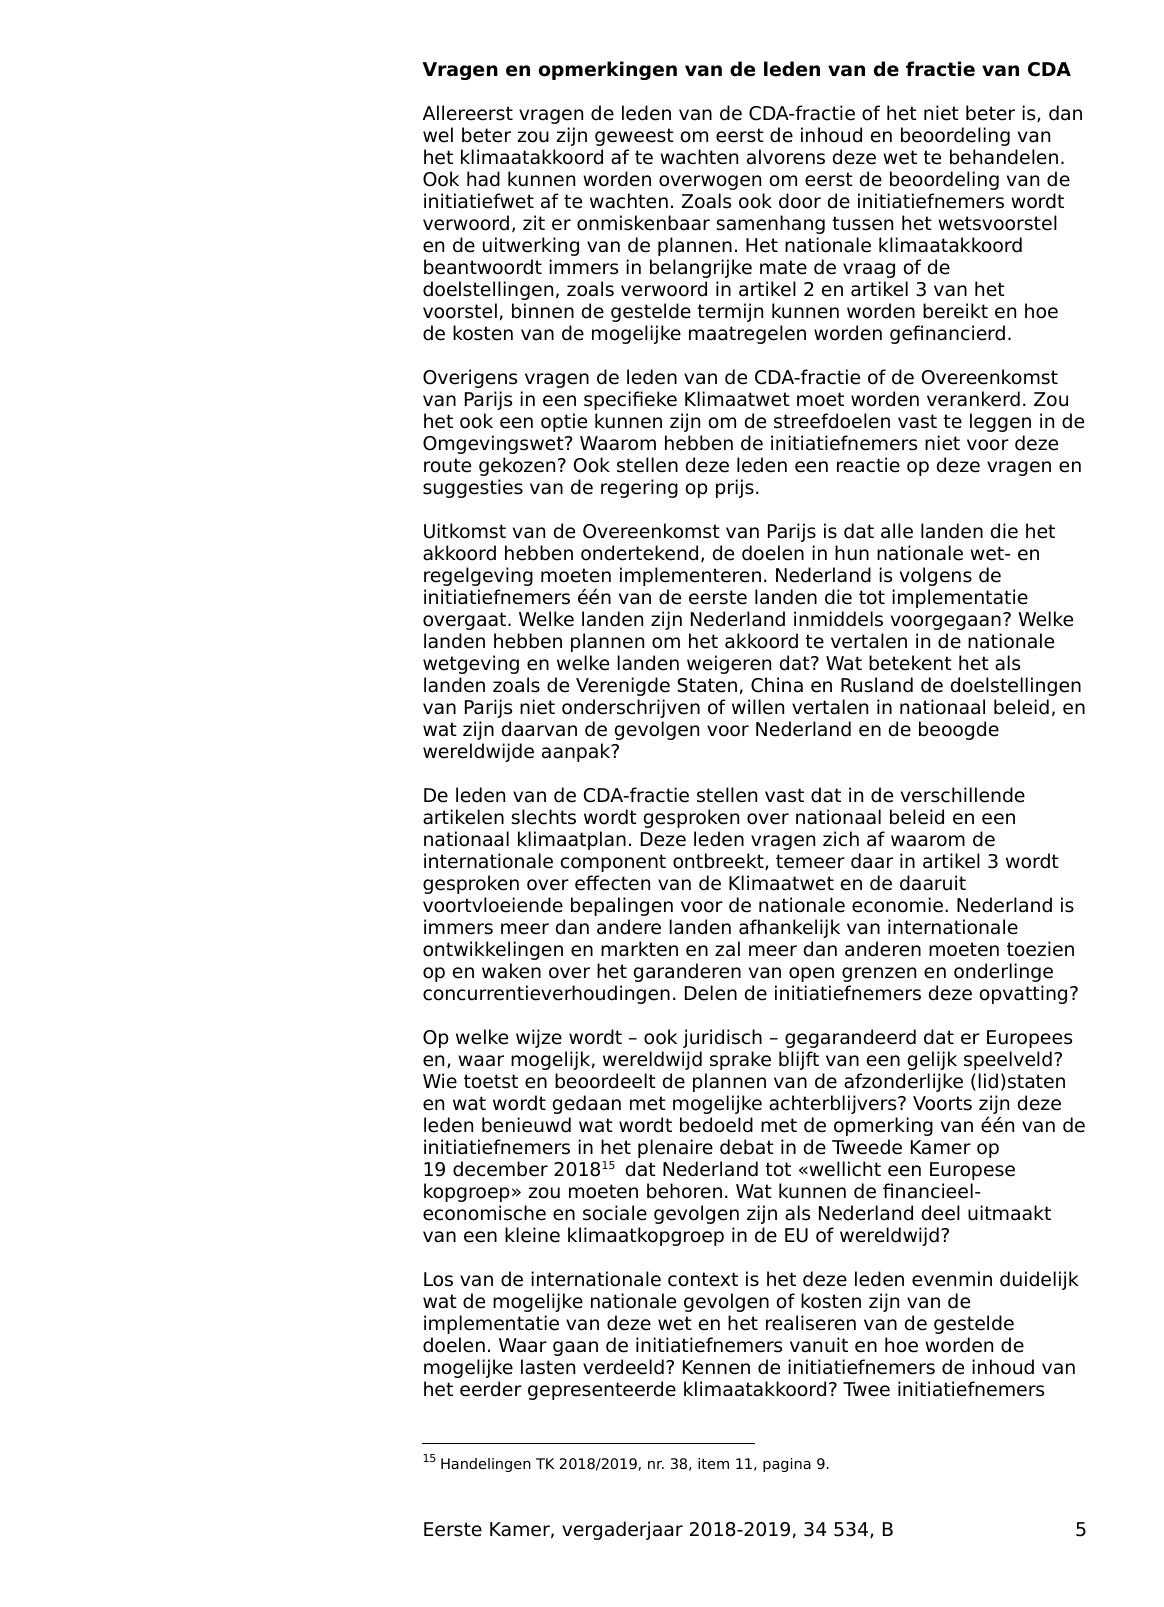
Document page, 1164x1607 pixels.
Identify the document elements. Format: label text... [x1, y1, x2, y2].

subtitle Vragen en opmerkingen van de leden van de fractie van CDA [422, 59, 1087, 81]
text Uitkomst van de Overeenkomst van Parijs is dat alle landen die het akkoord hebben ondertekend, de doelen in hun nationale wet- en regelgeving moeten implementeren. Nederland is volgens de initiatiefnemers één van de eerste landen die tot implementatie overgaat. Welke landen zijn Nederland inmiddels voorgegaan? Welke landen hebben plannen om het akkoord te vertalen in de nationale wetgeving en welke landen weigeren dat? Wat betekent het als landen zoals de Verenigde Staten, China en Rusland de doelstellingen van Parijs niet onderschrijven of willen vertalen in nationaal beleid, en wat zijn daarvan de gevolgen voor Nederland en de beoogde wereldwijde aanpak? [422, 521, 1087, 763]
text Overigens vragen de leden van de CDA-fractie of de Overeenkomst van Parijs in een specifieke Klimaatwet moet worden verankerd. Zou het ook een optie kunnen zijn om de streefdoelen vast te leggen in de Omgevingswet? Waarom hebben de initiatiefnemers niet voor deze route gekozen? Ook stellen deze leden een reactie op deze vragen en suggesties van de regering op prijs. [422, 367, 1087, 499]
text Op welke wijze wordt – ook juridisch – gegarandeerd dat er Europees en, waar mogelijk, wereldwijd sprake blijft van een gelijk speelveld? Wie toetst en beoordeelt de plannen van de afzonderlijke (lid)staten en wat wordt gedaan met mogelijke achterblijvers? Voorts zijn deze leden benieuwd wat wordt bedoeld met de opmerking van één van de initiatiefnemers in het plenaire debat in de Tweede Kamer op 19 december 2018 dat Nederland tot «wellicht een Europese kopgroep» zou moeten behoren. Wat kunnen de financieel-economische en sociale gevolgen zijn als Nederland deel uitmaakt van een kleine klimaatkopgroep in de EU of wereldwijd? [422, 1027, 1087, 1247]
text Handelingen TK 2018/2019, nr. 38, item 11, pagina 9. [422, 1452, 1087, 1474]
text De leden van de CDA-fractie stellen vast dat in de verschillende artikelen slechts wordt gesproken over nationaal beleid en een nationaal klimaatplan. Deze leden vragen zich af waarom de internationale component ontbreekt, temeer daar in artikel 3 wordt gesproken over effecten van de Klimaatwet en de daaruit voortvloeiende bepalingen voor de nationale economie. Nederland is immers meer dan andere landen afhankelijk van internationale ontwikkelingen en markten en zal meer dan anderen moeten toezien op en waken over het garanderen van open grenzen en onderlinge concurrentieverhoudingen. Delen de initiatiefnemers deze opvatting? [422, 785, 1087, 1005]
text Allereerst vragen de leden van de CDA-fractie of het niet beter is, dan wel beter zou zijn geweest om eerst de inhoud en beoordeling van het klimaatakkoord af te wachten alvorens deze wet te behandelen. Ook had kunnen worden overwogen om eerst de beoordeling van de initiatiefwet af te wachten. Zoals ook door de initiatiefnemers wordt verwoord, zit er onmiskenbaar samenhang tussen het wetsvoorstel en de uitwerking van de plannen. Het nationale klimaatakkoord beantwoordt immers in belangrijke mate de vraag of de doelstellingen, zoals verwoord in artikel 2 en artikel 3 van het voorstel, binnen de gestelde termijn kunnen worden bereikt en hoe de kosten van de mogelijke maatregelen worden gefinancierd. [422, 103, 1087, 345]
text Los van de internationale context is het deze leden evenmin duidelijk wat de mogelijke nationale gevolgen of kosten zijn van de implementatie van deze wet en het realiseren van de gestelde doelen. Waar gaan de initiatiefnemers vanuit en hoe worden de mogelijke lasten verdeeld? Kennen de initiatiefnemers de inhoud van het eerder gepresenteerde klimaatakkoord? Twee initiatiefnemers [422, 1269, 1087, 1401]
